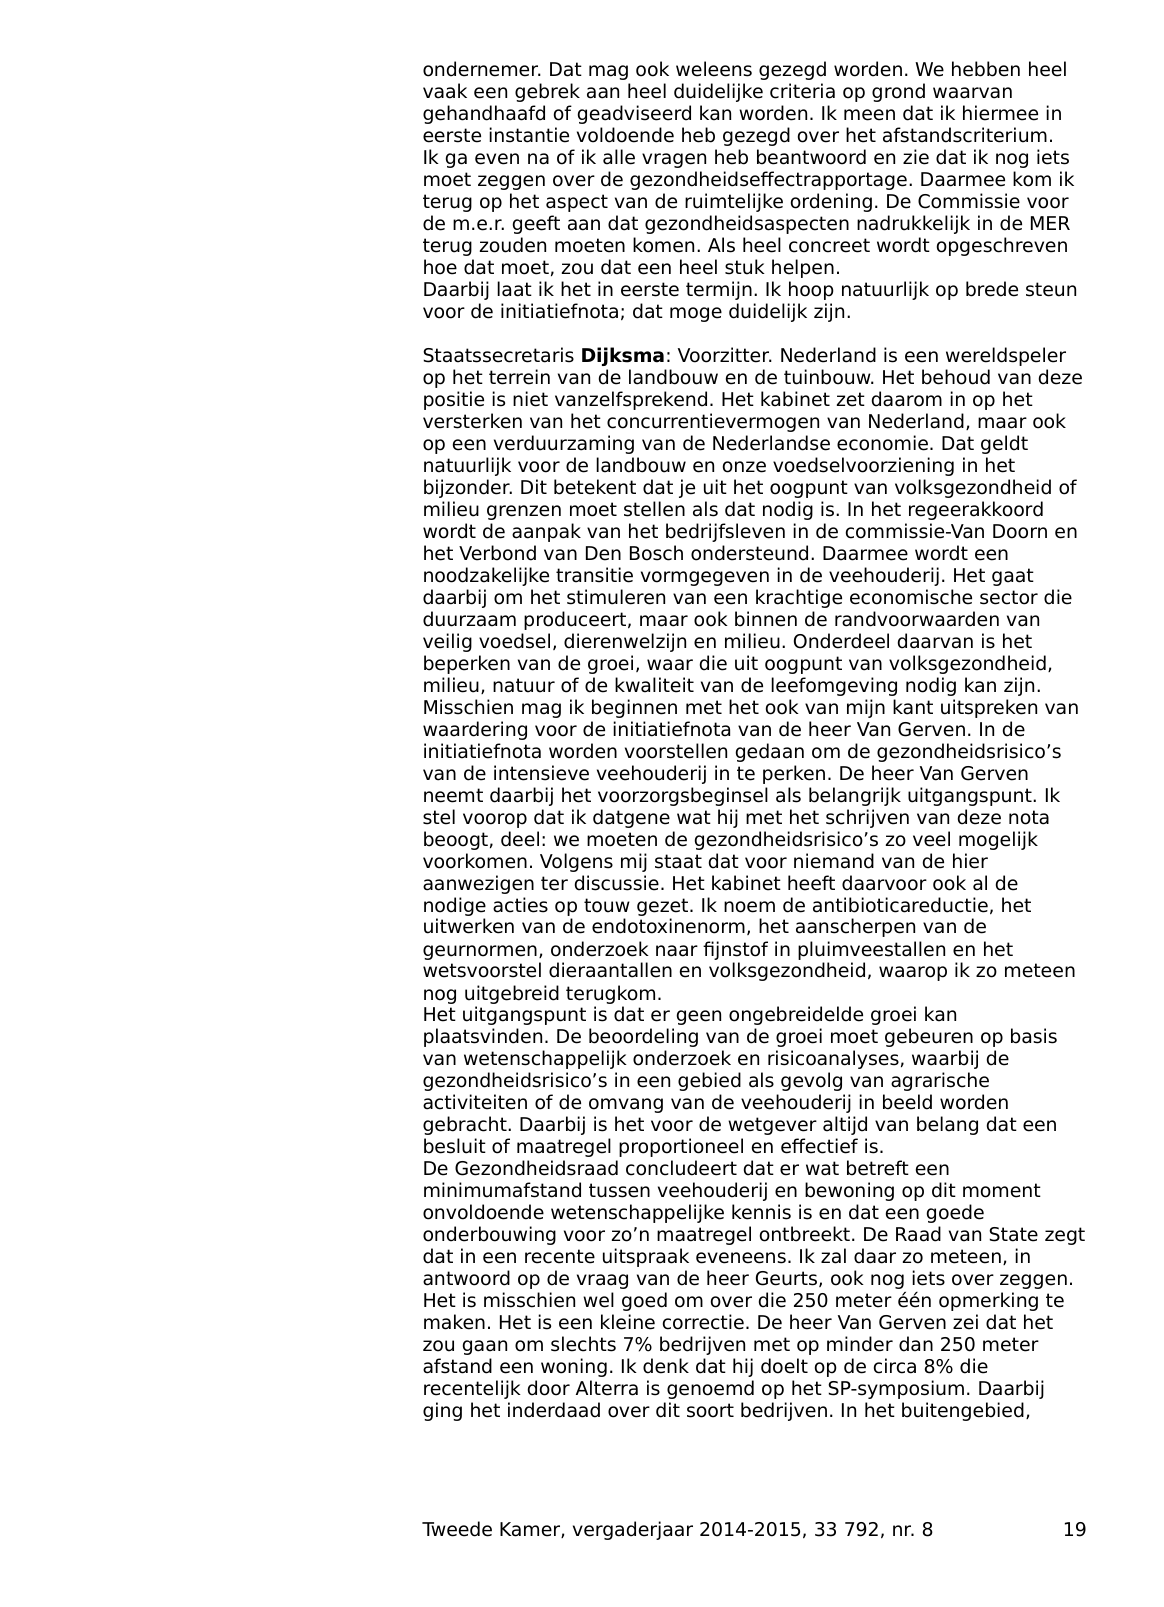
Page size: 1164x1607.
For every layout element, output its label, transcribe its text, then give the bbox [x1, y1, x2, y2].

text ondernemer. Dat mag ook weleens gezegd worden. We hebben heel vaak een gebrek aan heel duidelijke criteria op grond waarvan gehandhaafd of geadviseerd kan worden. Ik meen dat ik hiermee in eerste instantie voldoende heb gezegd over het afstandscriterium. [422, 59, 1087, 147]
text Misschien mag ik beginnen met het ook van mijn kant uitspreken van waardering voor de initiatiefnota van de heer Van Gerven. In de initiatiefnota worden voorstellen gedaan om de gezondheidsrisico’s van de intensieve veehouderij in te perken. De heer Van Gerven neemt daarbij het voorzorgsbeginsel als belangrijk uitgangspunt. Ik stel voorop dat ik datgene wat hij met het schrijven van deze nota beoogt, deel: we moeten de gezondheidsrisico’s zo veel mogelijk voorkomen. Volgens mij staat dat voor niemand van de hier aanwezigen ter discussie. Het kabinet heeft daarvoor ook al de nodige acties op touw gezet. Ik noem de antibioticareductie, het uitwerken van de endotoxinenorm, het aanscherpen van de geurnormen, onderzoek naar fijnstof in pluimveestallen en het wetsvoorstel dieraantallen en volksgezondheid, waarop ik zo meteen nog uitgebreid terugkom. [422, 697, 1087, 1004]
text De Gezondheidsraad concludeert dat er wat betreft een minimumafstand tussen veehouderij en bewoning op dit moment onvoldoende wetenschappelijke kennis is en dat een goede onderbouwing voor zo’n maatregel ontbreekt. De Raad van State zegt dat in een recente uitspraak eveneens. Ik zal daar zo meteen, in antwoord op de vraag van de heer Geurts, ook nog iets over zeggen. [422, 1158, 1087, 1290]
text Het uitgangspunt is dat er geen ongebreidelde groei kan plaatsvinden. De beoordeling van de groei moet gebeuren op basis van wetenschappelijk onderzoek en risicoanalyses, waarbij de gezondheidsrisico’s in een gebied als gevolg van agrarische activiteiten of de omvang van de veehouderij in beeld worden gebracht. Daarbij is het voor de wetgever altijd van belang dat een besluit of maatregel proportioneel en effectief is. [422, 1004, 1087, 1158]
text Het is misschien wel goed om over die 250 meter één opmerking te maken. Het is een kleine correctie. De heer Van Gerven zei dat het zou gaan om slechts 7% bedrijven met op minder dan 250 meter afstand een woning. Ik denk dat hij doelt op de circa 8% die recentelijk door Alterra is genoemd op het SP-symposium. Daarbij ging het inderdaad over dit soort bedrijven. In het buitengebied, [422, 1290, 1087, 1422]
text Staatssecretaris Dijksma: Voorzitter. Nederland is een wereldspeler op het terrein van de landbouw en de tuinbouw. Het behoud van deze positie is niet vanzelfsprekend. Het kabinet zet daarom in op het versterken van het concurrentievermogen van Nederland, maar ook op een verduurzaming van de Nederlandse economie. Dat geldt natuurlijk voor de landbouw en onze voedselvoorziening in het bijzonder. Dit betekent dat je uit het oogpunt van volksgezondheid of milieu grenzen moet stellen als dat nodig is. In het regeerakkoord wordt de aanpak van het bedrijfsleven in de commissie-Van Doorn en het Verbond van Den Bosch ondersteund. Daarmee wordt een noodzakelijke transitie vormgegeven in de veehouderij. Het gaat daarbij om het stimuleren van een krachtige economische sector die duurzaam produceert, maar ook binnen de randvoorwaarden van veilig voedsel, dierenwelzijn en milieu. Onderdeel daarvan is het beperken van de groei, waar die uit oogpunt van volksgezondheid, milieu, natuur of de kwaliteit van de leefomgeving nodig kan zijn. [422, 345, 1087, 697]
text Ik ga even na of ik alle vragen heb beantwoord en zie dat ik nog iets moet zeggen over de gezondheidseffectrapportage. Daarmee kom ik terug op het aspect van de ruimtelijke ordening. De Commissie voor de m.e.r. geeft aan dat gezondheidsaspecten nadrukkelijk in de MER terug zouden moeten komen. Als heel concreet wordt opgeschreven hoe dat moet, zou dat een heel stuk helpen. [422, 147, 1087, 279]
text Daarbij laat ik het in eerste termijn. Ik hoop natuurlijk op brede steun voor de initiatiefnota; dat moge duidelijk zijn. [422, 279, 1087, 323]
